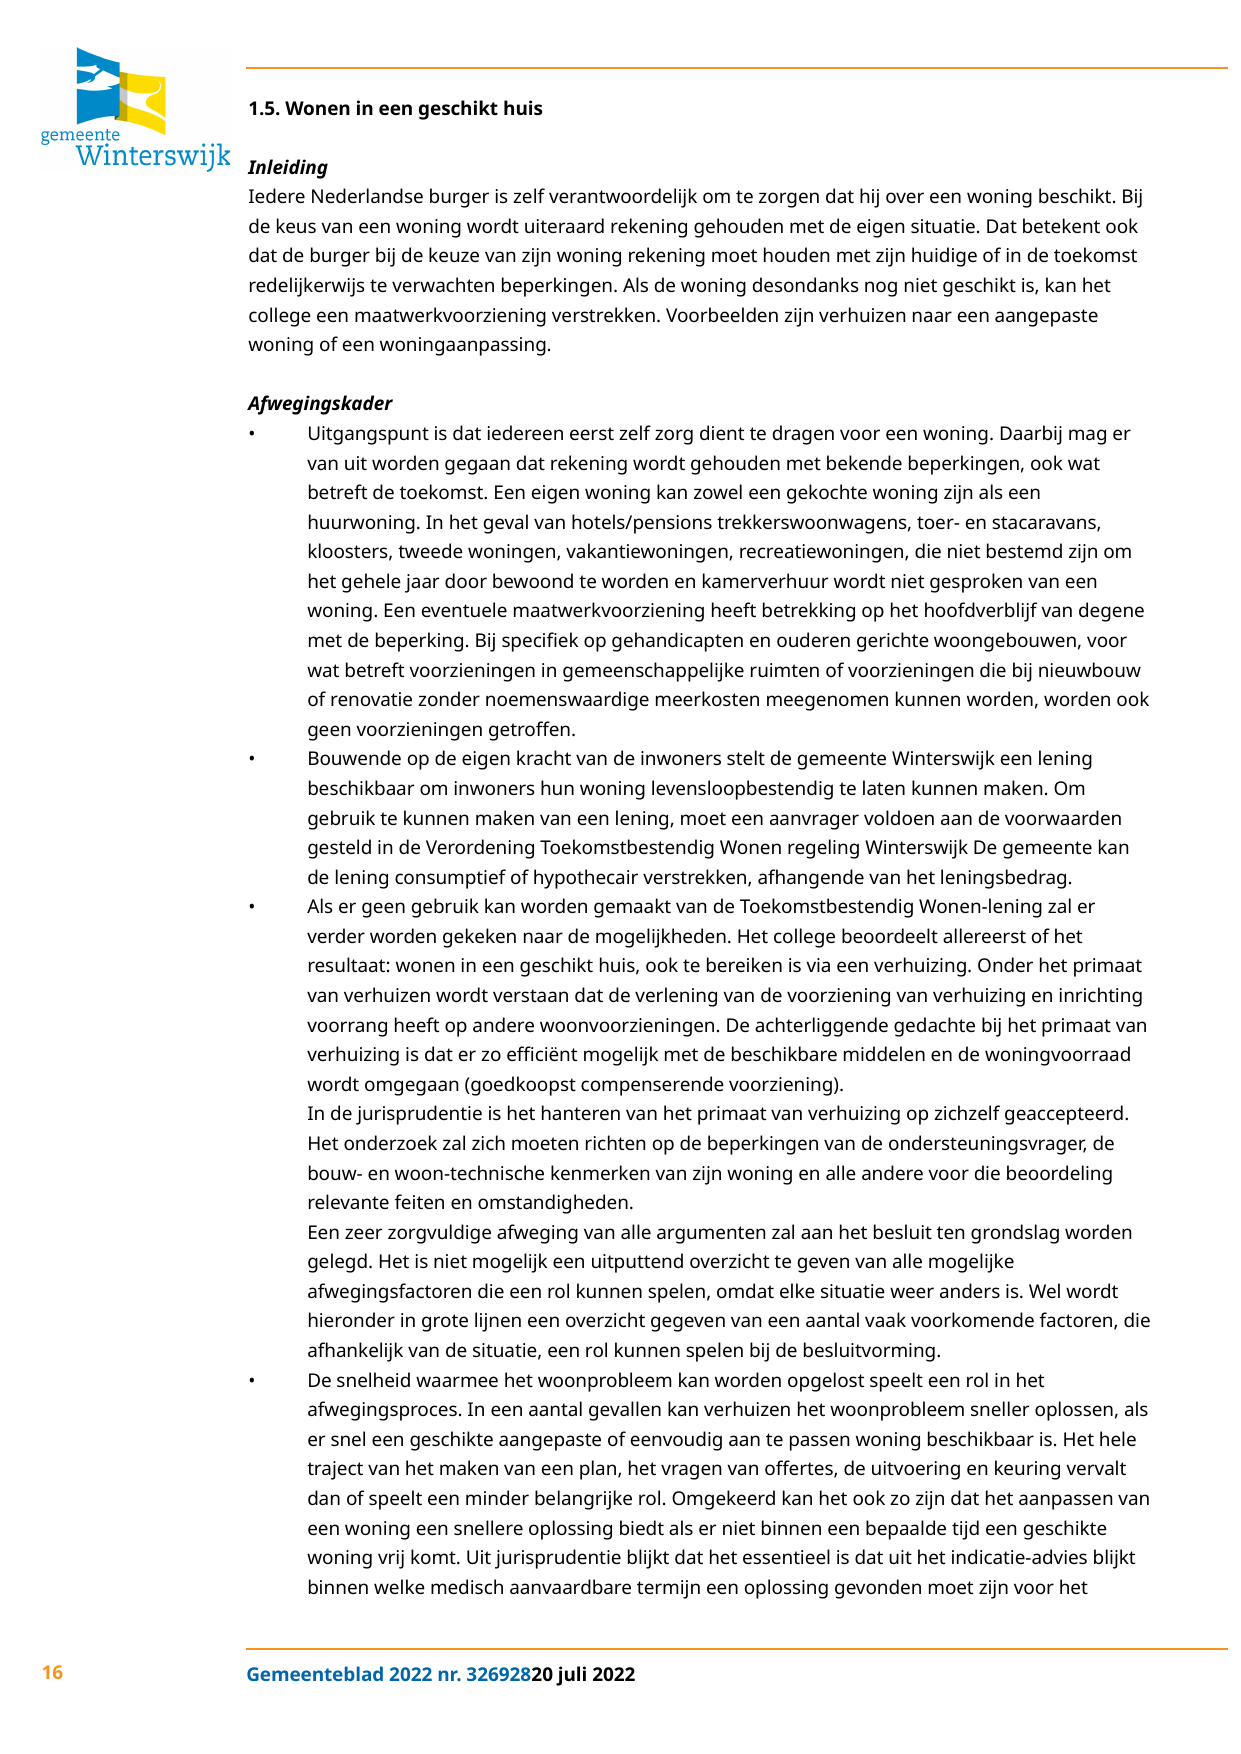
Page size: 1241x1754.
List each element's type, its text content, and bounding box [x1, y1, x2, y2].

list Een zeer zorgvuldige afweging van alle argumenten zal aan het besluit ten grondslag worden gelegd. Het is niet mogelijk een uitputtend overzicht te geven van alle mogelijke afwegingsfactoren die een rol kunnen spelen, omdat elke situatie weer anders is. Wel wordt hieronder in grote lijnen een overzicht gegeven van een aantal vaak voorkomende factoren, die afhankelijk van de situatie, een rol kunnen spelen bij de besluitvorming. [248, 1219, 1152, 1363]
text Afwegingskader [248, 391, 1152, 416]
text 1.5. Wonen in een geschikt huis [248, 95, 1152, 121]
picture [225, 153, 231, 162]
list In de jurisprudentie is het hanteren van het primaat van verhuizing op zichzelf geaccepteerd. Het onderzoek zal zich moeten richten op de beperkingen van de ondersteuningsvrager, de bouw- en woon-technische kenmerken van zijn woning en alle andere voor die beoordeling relevante feiten en omstandigheden. [248, 1101, 1152, 1215]
list Uitgangspunt is dat iedereen eerst zelf zorg dient te dragen voor een woning. Daarbij mag er van uit worden gegaan dat rekening wordt gehouden met bekende beperkingen, ook wat betreft de toekomst. Een eigen woning kan zowel een gekochte woning zijn als een huurwoning. In het geval van hotels/pensions trekkerswoonwagens, toer- en stacaravans, kloosters, tweede woningen, vakantiewoningen, recreatiewoningen, die niet bestemd zijn om het gehele jaar door bewoond te worden en kamerverhuur wordt niet gesproken van een woning. Een eventuele maatwerkvoorziening heeft betrekking op het hoofdverblijf van degene met de beperking. Bij specifiek op gehandicapten en ouderen gerichte woongebouwen, voor wat betreft voorzieningen in gemeenschappelijke ruimten of voorzieningen die bij nieuwbouw of renovatie zonder noemenswaardige meerkosten meegenomen kunnen worden, worden ook geen voorzieningen getroffen. [248, 420, 1152, 742]
picture [41, 47, 231, 172]
list Als er geen gebruik kan worden gemaakt van de Toekomstbestendig Wonen-lening zal er verder worden gekeken naar de mogelijkheden. Het college beoordeelt allereerst of het resultaat: wonen in een geschikt huis, ook te bereiken is via een verhuizing. Onder het primaat van verhuizen wordt verstaan dat de verlening van de voorziening van verhuizing en inrichting voorrang heeft op andere woonvoorzieningen. De achterliggende gedachte bij het primaat van verhuizing is dat er zo efficiënt mogelijk met de beschikbare middelen en de woningvoorraad wordt omgegaan (goedkoopst compenserende voorziening). [248, 893, 1152, 1097]
text Iedere Nederlandse burger is zelf verantwoordelijk om te zorgen dat hij over een woning beschikt. Bij de keus van een woning wordt uiteraard rekening gehouden met de eigen situatie. Dat betekent ook dat de burger bij de keuze van zijn woning rekening moet houden met zijn huidige of in de toekomst redelijkerwijs te verwachten beperkingen. Als de woning desondanks nog niet geschikt is, kan het college een maatwerkvoorziening verstrekken. Voorbeelden zijn verhuizen naar een aangepaste woning of een woningaanpassing. [248, 183, 1152, 357]
text Inleiding [248, 154, 1152, 180]
list Bouwende op de eigen kracht van de inwoners stelt de gemeente Winterswijk een lening beschikbaar om inwoners hun woning levensloopbestendig te laten kunnen maken. Om gebruik te kunnen maken van een lening, moet een aanvrager voldoen aan de voorwaarden gesteld in de Verordening Toekomstbestendig Wonen regeling Winterswijk De gemeente kan de lening consumptief of hypothecair verstrekken, afhangende van het leningsbedrag. [248, 746, 1152, 890]
list De snelheid waarmee het woonprobleem kan worden opgelost speelt een rol in het afwegingsproces. In een aantal gevallen kan verhuizen het woonprobleem sneller oplossen, als er snel een geschikte aangepaste of eenvoudig aan te passen woning beschikbaar is. Het hele traject van het maken van een plan, het vragen van offertes, de uitvoering en keuring vervalt dan of speelt een minder belangrijke rol. Omgekeerd kan het ook zo zijn dat het aanpassen van een woning een snellere oplossing biedt als er niet binnen een bepaalde tijd een geschikte woning vrij komt. Uit jurisprudentie blijkt dat het essentieel is dat uit het indicatie-advies blijkt binnen welke medisch aanvaardbare termijn een oplossing gevonden moet zijn voor het [248, 1367, 1152, 1600]
